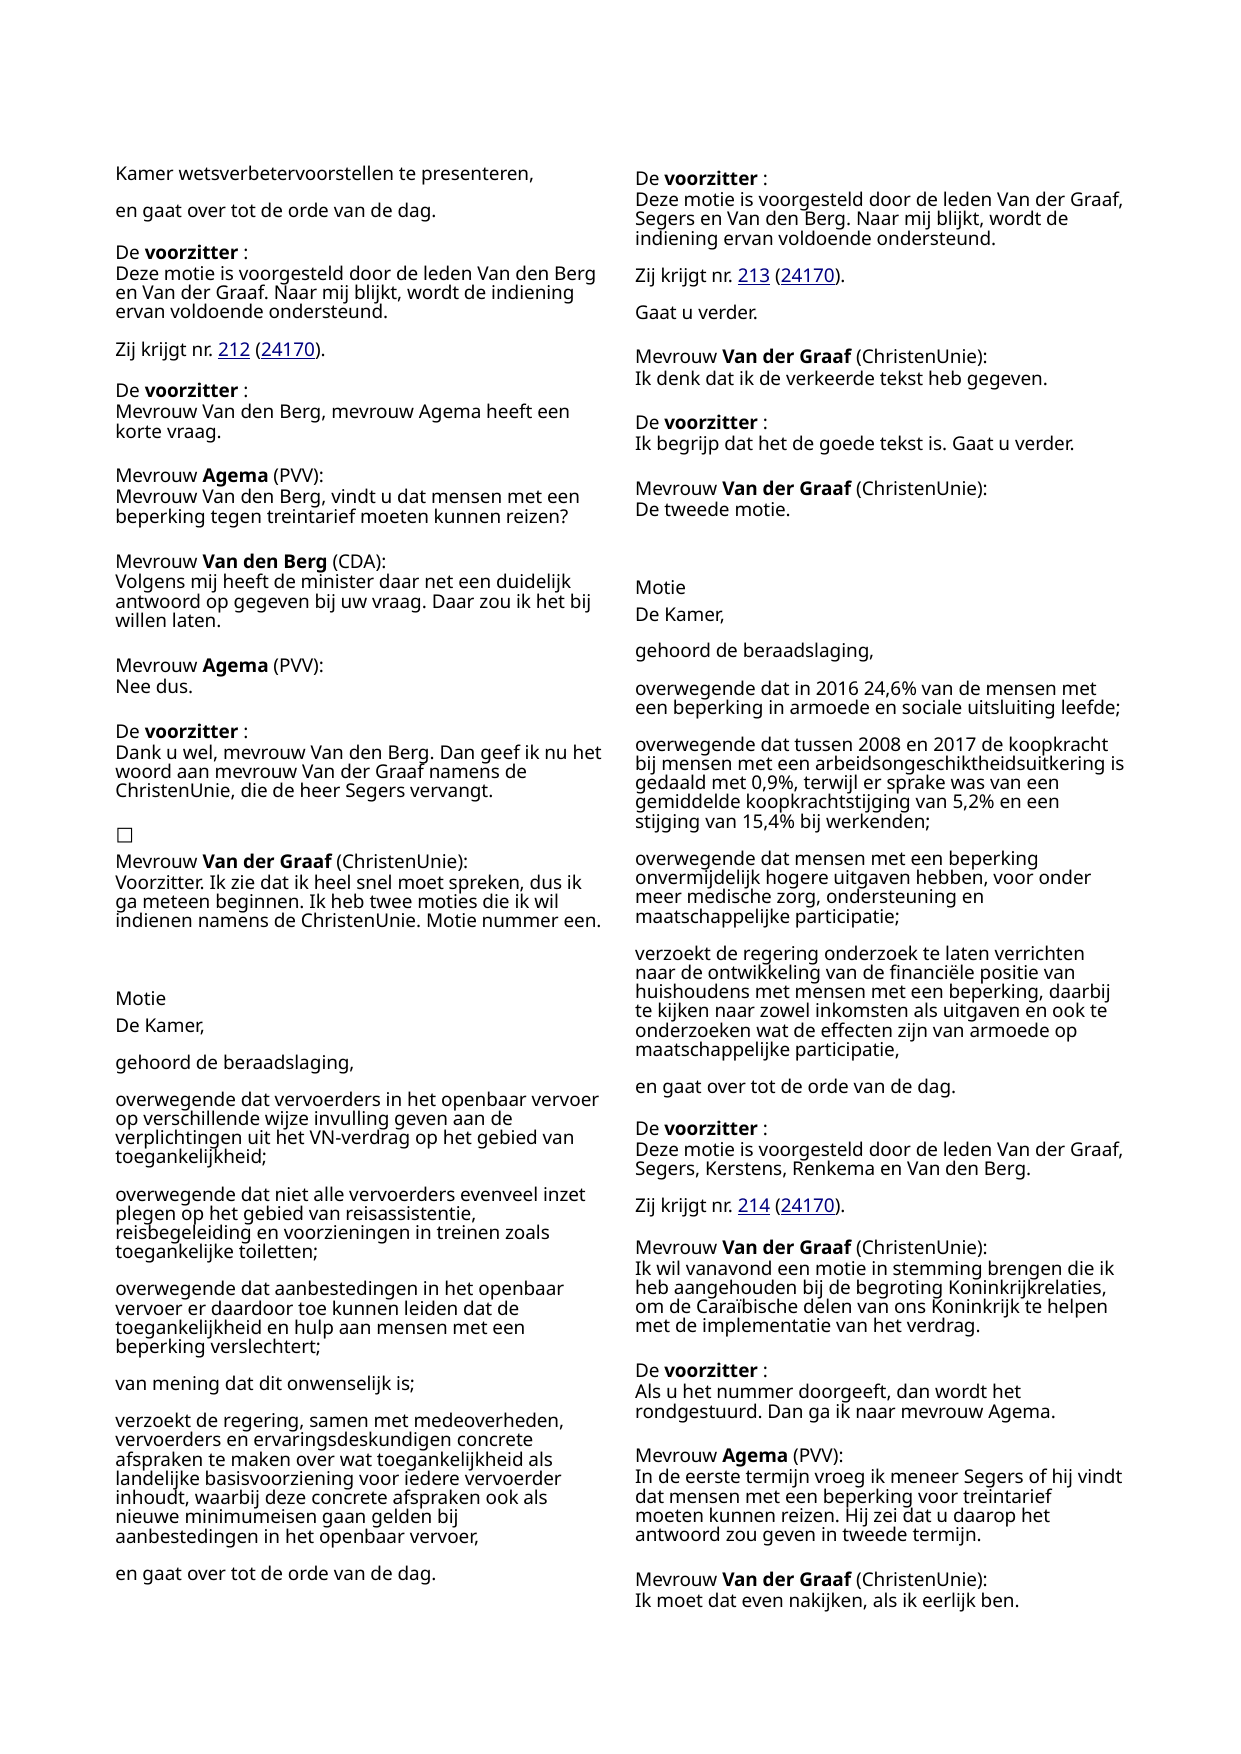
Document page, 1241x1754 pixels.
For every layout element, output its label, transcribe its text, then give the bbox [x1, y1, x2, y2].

text De voorzitter : [115, 239, 605, 265]
text overwegende dat mensen met een beperking onvermijdelijk hogere uitgaven hebben, voor onder meer medische zorg, ondersteuning en maatschappelijke participatie; [635, 850, 1125, 927]
text De voorzitter : [635, 409, 1125, 435]
text Mevrouw Van der Graaf (ChristenUnie): [635, 1566, 1125, 1592]
text Deze motie is voorgesteld door de leden Van der Graaf, Segers, Kerstens, Renkema en Van den Berg. [635, 1141, 1125, 1179]
text De voorzitter : [115, 378, 605, 403]
text gehoord de beraadslaging, [115, 1054, 605, 1073]
text Dank u wel, mevrouw Van den Berg. Dan geef ik nu het woord aan mevrouw Van der Graaf namens de ChristenUnie, die de heer Segers vervangt. [115, 744, 605, 802]
text Mevrouw Van den Berg (CDA): [115, 548, 605, 573]
text Mevrouw Van den Berg, vindt u dat mensen met een beperking tegen treintarief moeten kunnen reizen? [115, 488, 605, 527]
text De voorzitter : [635, 1115, 1125, 1141]
text Mevrouw Agema (PVV): [115, 463, 605, 488]
text en gaat over tot de orde van de dag. [115, 1565, 605, 1584]
text verzoekt de regering onderzoek te laten verrichten naar de ontwikkeling van de financiële positie van huishoudens met mensen met een beperking, daarbij te kijken naar zowel inkomsten als uitgaven en ook te onderzoeken wat de effecten zijn van armoede op maatschappelijke participatie, [635, 944, 1125, 1060]
text De tweede motie. [635, 501, 1125, 520]
text De voorzitter : [635, 165, 1125, 191]
text verzoekt de regering, samen met medeoverheden, vervoerders en ervaringsdeskundigen concrete afspraken te maken over wat toegankelijkheid als landelijke basisvoorziening voor iedere vervoerder inhoudt, waarbij deze concrete afspraken ook als nieuwe minimumeisen gaan gelden bij aanbestedingen in het openbaar vervoer, [115, 1412, 605, 1547]
text overwegende dat vervoerders in het openbaar vervoer op verschillende wijze invulling geven aan de verplichtingen uit het VN-verdrag op het gebied van toegankelijkheid; [115, 1091, 605, 1168]
text Zij krijgt nr. 213 (24170). [635, 267, 1125, 286]
text Gaat u verder. [635, 304, 1125, 323]
text Mevrouw Van der Graaf (ChristenUnie): [115, 848, 605, 874]
text Mevrouw Van den Berg, mevrouw Agema heeft een korte vraag. [115, 403, 605, 442]
text Ik begrijp dat het de goede tekst is. Gaat u verder. [635, 435, 1125, 454]
text Volgens mij heeft de minister daar net een duidelijk antwoord op gegeven bij uw vraag. Daar zou ik het bij willen laten. [115, 573, 605, 631]
text Als u het nummer doorgeeft, dan wordt het rondgestuurd. Dan ga ik naar mevrouw Agema. [635, 1383, 1125, 1422]
text Kamer wetsverbetervoorstellen te presenteren, [115, 165, 605, 184]
text Zij krijgt nr. 212 (24170). [115, 341, 605, 360]
text Mevrouw Van der Graaf (ChristenUnie): [635, 475, 1125, 501]
text overwegende dat aanbestedingen in het openbaar vervoer er daardoor toe kunnen leiden dat de toegankelijkheid en hulp aan mensen met een beperking verslechtert; [115, 1280, 605, 1357]
text Zij krijgt nr. 214 (24170). [635, 1197, 1125, 1216]
text gehoord de beraadslaging, [635, 642, 1125, 662]
text Motie [115, 985, 605, 1011]
text Deze motie is voorgesteld door de leden Van der Graaf, Segers en Van den Berg. Naar mij blijkt, wordt de indiening ervan voldoende ondersteund. [635, 191, 1125, 249]
text Mevrouw Agema (PVV): [115, 652, 605, 678]
text Nee dus. [115, 678, 605, 697]
text en gaat over tot de orde van de dag. [115, 202, 605, 222]
text Mevrouw Van der Graaf (ChristenUnie): [635, 344, 1125, 369]
text en gaat over tot de orde van de dag. [635, 1078, 1125, 1097]
text ⬜ [115, 822, 605, 848]
text van mening dat dit onwenselijk is; [115, 1375, 605, 1394]
text overwegende dat tussen 2008 en 2017 de koopkracht bij mensen met een arbeidsongeschiktheidsuitkering is gedaald met 0,9%, terwijl er sprake was van een gemiddelde koopkrachtstijging van 5,2% en een stijging van 15,4% bij werkenden; [635, 736, 1125, 832]
text Voorzitter. Ik zie dat ik heel snel moet spreken, dus ik ga meteen beginnen. Ik heb twee moties die ik wil indienen namens de ChristenUnie. Motie nummer een. [115, 874, 605, 932]
text De voorzitter : [115, 718, 605, 744]
text Ik wil vanavond een motie in stemming brengen die ik heb aangehouden bij de begroting Koninkrijkrelaties, om de Caraïbische delen van ons Koninkrijk te helpen met de implementatie van het verdrag. [635, 1260, 1125, 1337]
text Ik denk dat ik de verkeerde tekst heb gegeven. [635, 369, 1125, 389]
text De voorzitter : [635, 1358, 1125, 1383]
text Mevrouw Agema (PVV): [635, 1443, 1125, 1468]
text De Kamer, [635, 606, 1125, 625]
text De Kamer, [115, 1017, 605, 1036]
text Mevrouw Van der Graaf (ChristenUnie): [635, 1234, 1125, 1260]
text Deze motie is voorgesteld door de leden Van den Berg en Van der Graaf. Naar mij blijkt, wordt de indiening ervan voldoende ondersteund. [115, 265, 605, 323]
text Ik moet dat even nakijken, als ik eerlijk ben. [635, 1592, 1125, 1611]
text overwegende dat niet alle vervoerders evenveel inzet plegen op het gebied van reisassistentie, reisbegeleiding en voorzieningen in treinen zoals toegankelijke toiletten; [115, 1186, 605, 1263]
text Motie [635, 574, 1125, 599]
text overwegende dat in 2016 24,6% van de mensen met een beperking in armoede en sociale uitsluiting leefde; [635, 679, 1125, 718]
text In de eerste termijn vroeg ik meneer Segers of hij vindt dat mensen met een beperking voor treintarief moeten kunnen reizen. Hij zei dat u daarop het antwoord zou geven in tweede termijn. [635, 1468, 1125, 1546]
